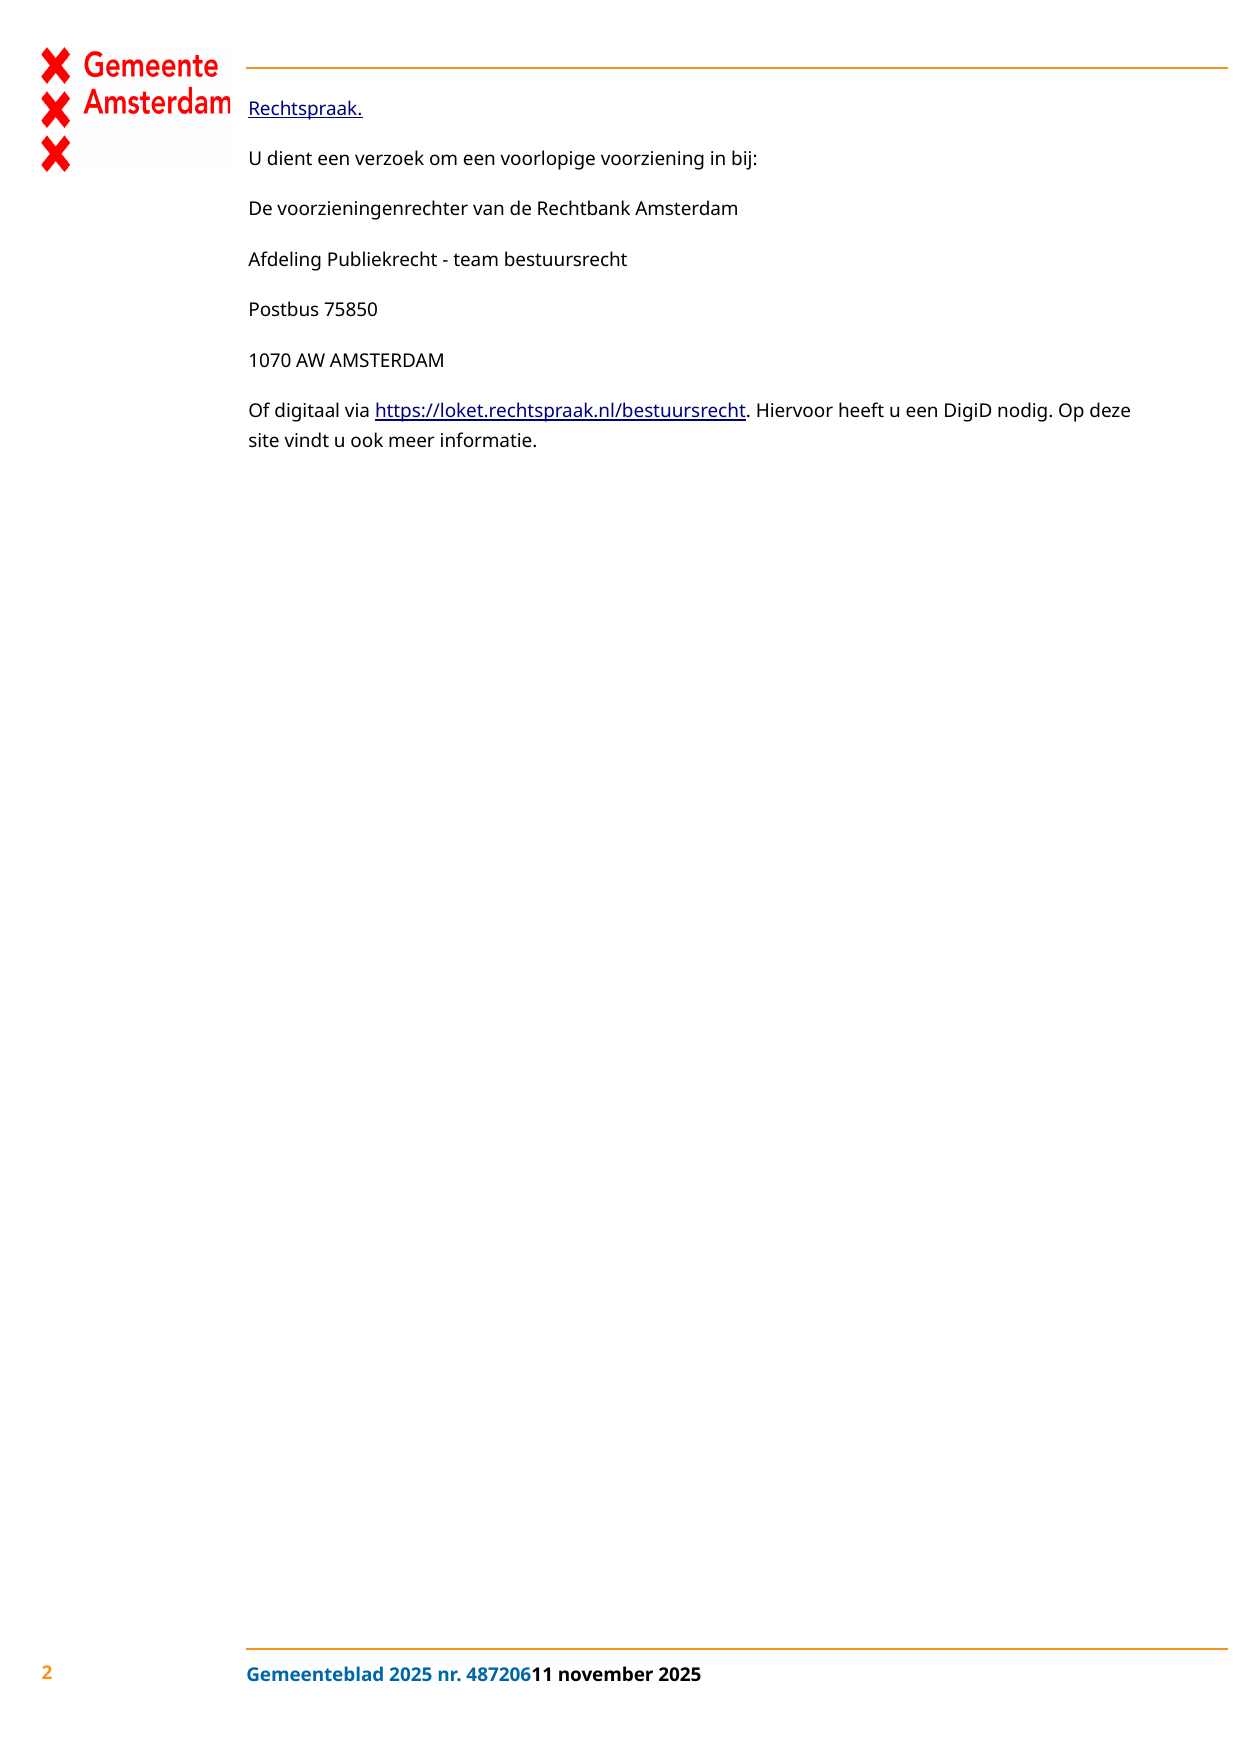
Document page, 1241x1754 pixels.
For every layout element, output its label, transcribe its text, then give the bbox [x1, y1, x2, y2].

text Afdeling Publiekrecht - team bestuursrecht [248, 246, 1152, 272]
text Rechtspraak. [248, 95, 1152, 121]
text Of digitaal via https://loket.rechtspraak.nl/bestuursrecht. Hiervoor heeft u een DigiD nodig. Op deze site vindt u ook meer informatie. [248, 397, 1152, 453]
text U dient een verzoek om een voorlopige voorziening in bij: [248, 145, 1152, 171]
picture [41, 47, 231, 172]
text De voorzieningenrechter van de Rechtbank Amsterdam [248, 196, 1152, 221]
text Postbus 75850 [248, 296, 1152, 322]
text 1070 AW AMSTERDAM [248, 347, 1152, 373]
